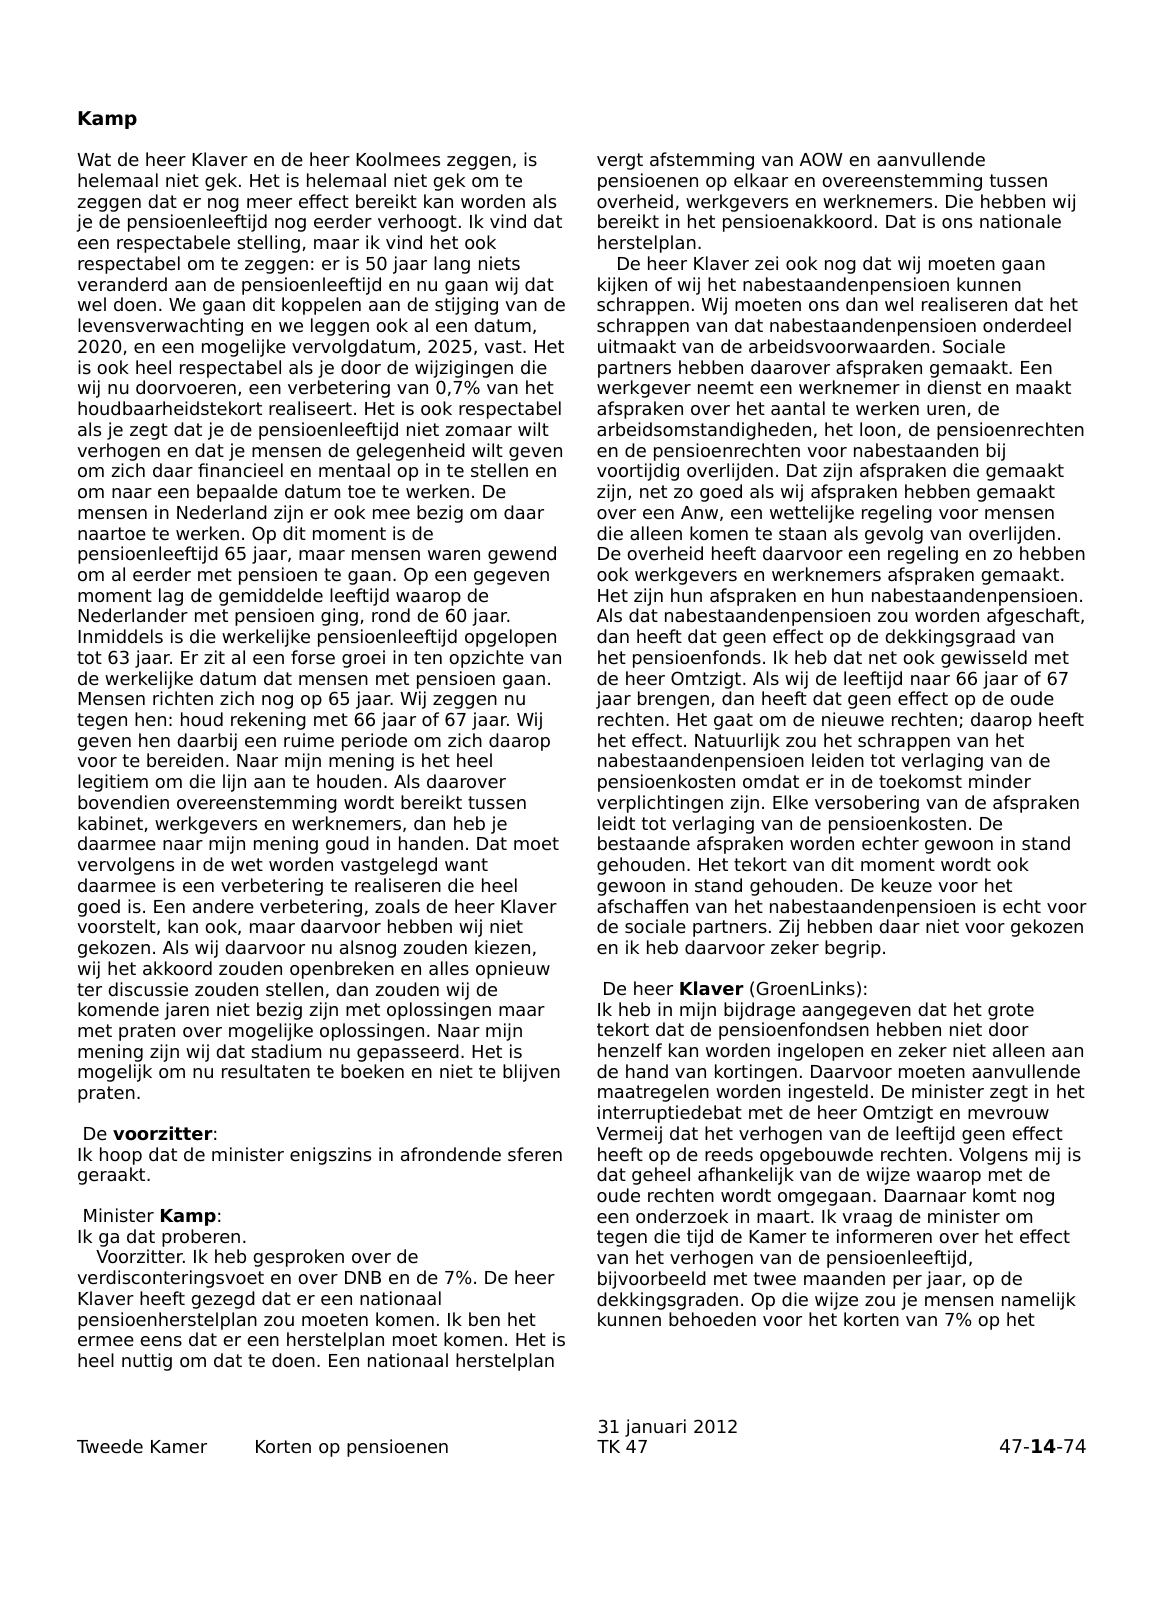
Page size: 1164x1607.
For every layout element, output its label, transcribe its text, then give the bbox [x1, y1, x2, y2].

text vergt afstemming van AOW en aanvullende pensioenen op elkaar en overeenstemming tussen overheid, werkgevers en werknemers. Die hebben wij bereikt in het pensioenakkoord. Dat is ons nationale herstelplan. [596, 150, 1087, 254]
text Wat de heer Klaver en de heer Koolmees zeggen, is helemaal niet gek. Het is helemaal niet gek om te zeggen dat er nog meer effect bereikt kan worden als je de pensioenleeftijd nog eerder verhoogt. Ik vind dat een respectabele stelling, maar ik vind het ook respectabel om te zeggen: er is 50 jaar lang niets veranderd aan de pensioenleeftijd en nu gaan wij dat wel doen. We gaan dit koppelen aan de stijging van de levensverwachting en we leggen ook al een datum, 2020, en een mogelijke vervolgdatum, 2025, vast. Het is ook heel respectabel als je door de wijzigingen die wij nu doorvoeren, een verbetering van 0,7% van het houdbaarheidstekort realiseert. Het is ook respectabel als je zegt dat je de pensioenleeftijd niet zomaar wilt verhogen en dat je mensen de gelegenheid wilt geven om zich daar financieel en mentaal op in te stellen en om naar een bepaalde datum toe te werken. De mensen in Nederland zijn er ook mee bezig om daar naartoe te werken. Op dit moment is de pensioenleeftijd 65 jaar, maar mensen waren gewend om al eerder met pensioen te gaan. Op een gegeven moment lag de gemiddelde leeftijd waarop de Nederlander met pensioen ging, rond de 60 jaar. Inmiddels is die werkelijke pensioenleeftijd opgelopen tot 63 jaar. Er zit al een forse groei in ten opzichte van de werkelijke datum dat mensen met pensioen gaan. Mensen richten zich nog op 65 jaar. Wij zeggen nu tegen hen: houd rekening met 66 jaar of 67 jaar. Wij geven hen daarbij een ruime periode om zich daarop voor te bereiden. Naar mijn mening is het heel legitiem om die lijn aan te houden. Als daarover bovendien overeenstemming wordt bereikt tussen kabinet, werkgevers en werknemers, dan heb je daarmee naar mijn mening goud in handen. Dat moet vervolgens in de wet worden vastgelegd want daarmee is een verbetering te realiseren die heel goed is. Een andere verbetering, zoals de heer Klaver voorstelt, kan ook, maar daarvoor hebben wij niet gekozen. Als wij daarvoor nu alsnog zouden kiezen, wij het akkoord zouden openbreken en alles opnieuw ter discussie zouden stellen, dan zouden wij de komende jaren niet bezig zijn met oplossingen maar met praten over mogelijke oplossingen. Naar mijn mening zijn wij dat stadium nu gepasseerd. Het is mogelijk om nu resultaten te boeken en niet te blijven praten. [77, 150, 567, 1104]
text De voorzitter: [77, 1124, 567, 1144]
text De heer Klaver zei ook nog dat wij moeten gaan kijken of wij het nabestaandenpensioen kunnen schrappen. Wij moeten ons dan wel realiseren dat het schrappen van dat nabestaandenpensioen onderdeel uitmaakt van de arbeidsvoorwaarden. Sociale partners hebben daarover afspraken gemaakt. Een werkgever neemt een werknemer in dienst en maakt afspraken over het aantal te werken uren, de arbeidsomstandigheden, het loon, de pensioenrechten en de pensioenrechten voor nabestaanden bij voortijdig overlijden. Dat zijn afspraken die gemaakt zijn, net zo goed als wij afspraken hebben gemaakt over een Anw, een wettelijke regeling voor mensen die alleen komen te staan als gevolg van overlijden. De overheid heeft daarvoor een regeling en zo hebben ook werkgevers en werknemers afspraken gemaakt. Het zijn hun afspraken en hun nabestaandenpensioen. Als dat nabestaandenpensioen zou worden afgeschaft, dan heeft dat geen effect op de dekkingsgraad van het pensioenfonds. Ik heb dat net ook gewisseld met de heer Omtzigt. Als wij de leeftijd naar 66 jaar of 67 jaar brengen, dan heeft dat geen effect op de oude rechten. Het gaat om de nieuwe rechten; daarop heeft het effect. Natuurlijk zou het schrappen van het nabestaandenpensioen leiden tot verlaging van de pensioenkosten omdat er in de toekomst minder verplichtingen zijn. Elke versobering van de afspraken leidt tot verlaging van de pensioenkosten. De bestaande afspraken worden echter gewoon in stand gehouden. Het tekort van dit moment wordt ook gewoon in stand gehouden. De keuze voor het afschaffen van het nabestaandenpensioen is echt voor de sociale partners. Zij hebben daar niet voor gekozen en ik heb daarvoor zeker begrip. [596, 254, 1087, 959]
text Minister Kamp: [77, 1206, 567, 1227]
text Ik ga dat proberen. [77, 1227, 567, 1247]
text De heer Klaver (GroenLinks): [596, 979, 1087, 999]
text Voorzitter. Ik heb gesproken over de verdisconteringsvoet en over DNB en de 7%. De heer Klaver heeft gezegd dat er een nationaal pensioenherstelplan zou moeten komen. Ik ben het ermee eens dat er een herstelplan moet komen. Het is heel nuttig om dat te doen. Een nationaal herstelplan [77, 1247, 567, 1372]
text Ik heb in mijn bijdrage aangegeven dat het grote tekort dat de pensioenfondsen hebben niet door henzelf kan worden ingelopen en zeker niet alleen aan de hand van kortingen. Daarvoor moeten aanvullende maatregelen worden ingesteld. De minister zegt in het interruptiedebat met de heer Omtzigt en mevrouw Vermeij dat het verhogen van de leeftijd geen effect heeft op de reeds opgebouwde rechten. Volgens mij is dat geheel afhankelijk van de wijze waarop met de oude rechten wordt omgegaan. Daarnaar komt nog een onderzoek in maart. Ik vraag de minister om tegen die tijd de Kamer te informeren over het effect van het verhogen van de pensioenleeftijd, bijvoorbeeld met twee maanden per jaar, op de dekkingsgraden. Op die wijze zou je mensen namelijk kunnen behoeden voor het korten van 7% op het [596, 999, 1087, 1331]
text Ik hoop dat de minister enigszins in afrondende sferen geraakt. [77, 1144, 567, 1186]
